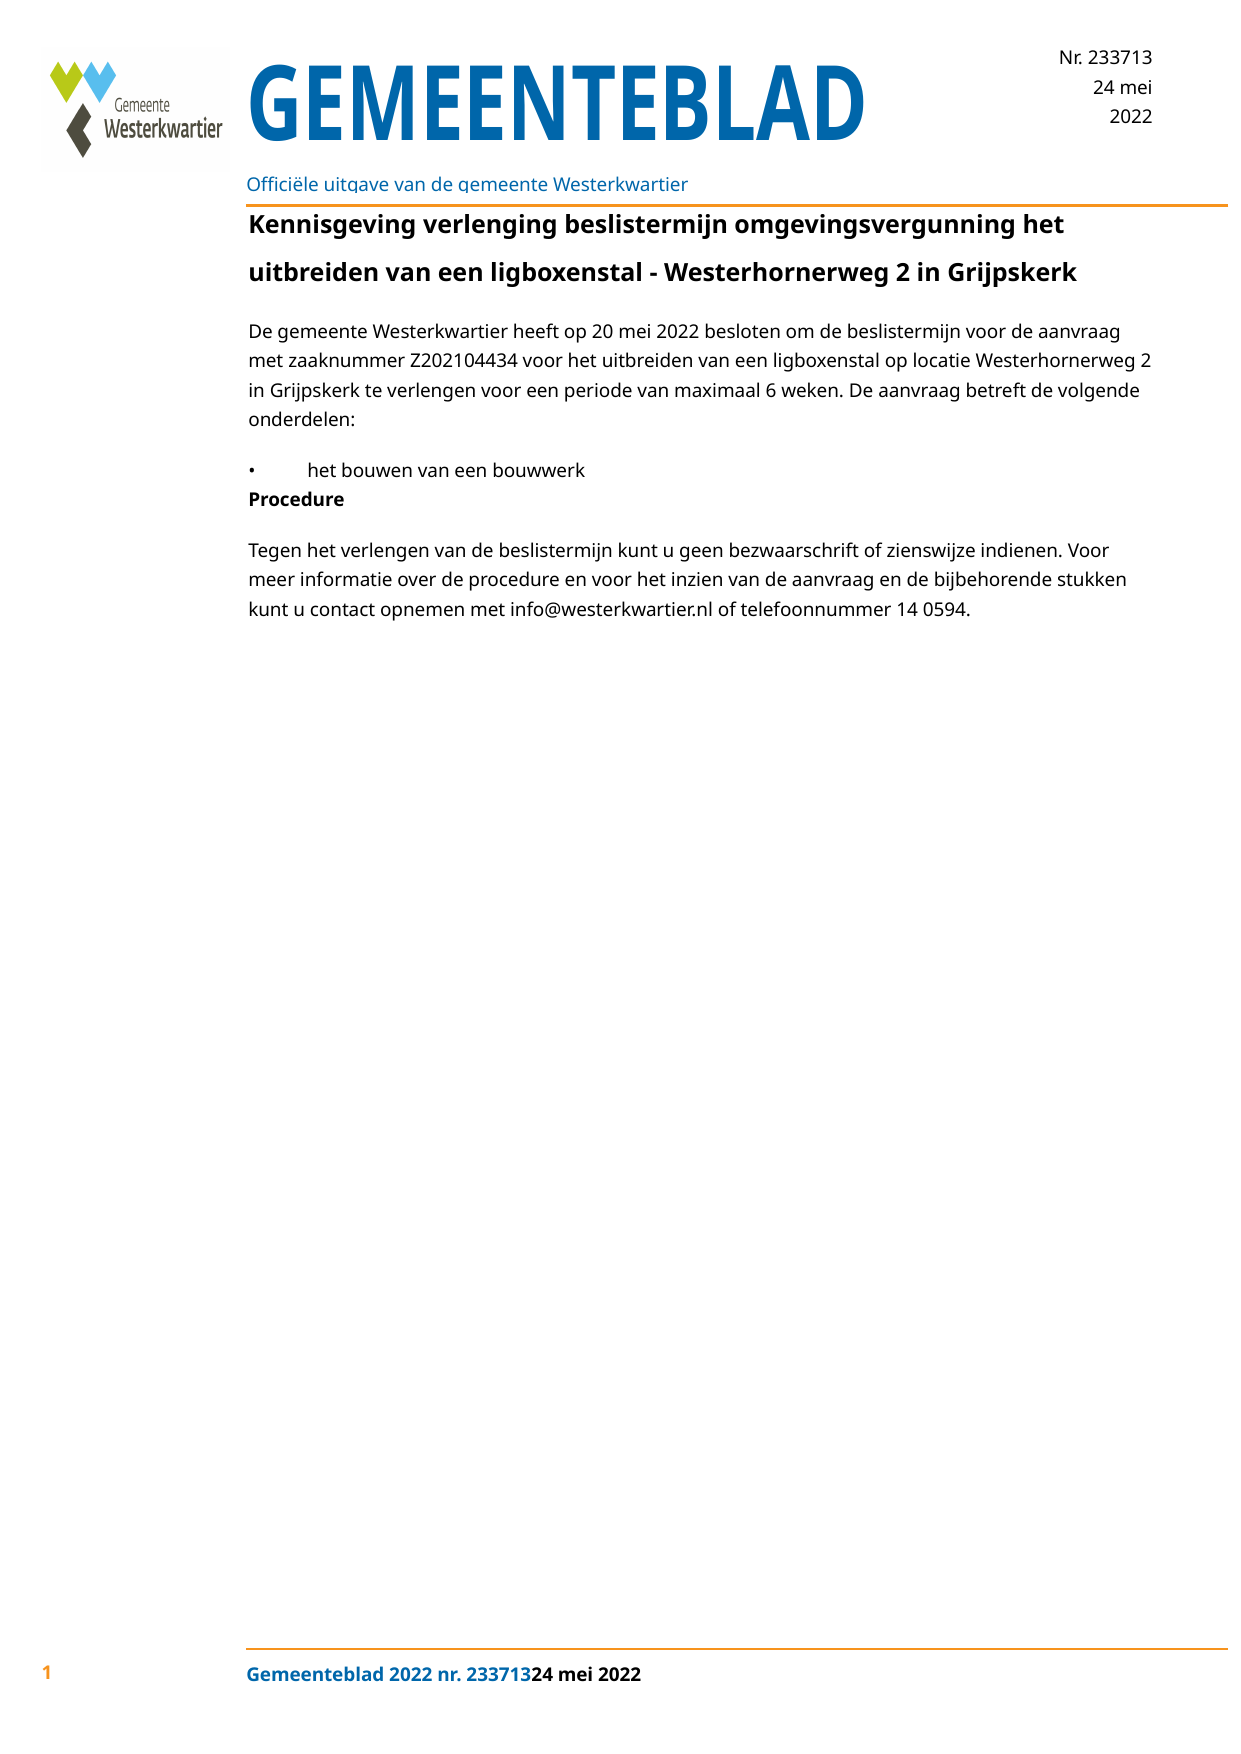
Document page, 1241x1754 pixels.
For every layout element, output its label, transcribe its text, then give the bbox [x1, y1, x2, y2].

text Tegen het verlengen van de beslistermijn kunt u geen bezwaarschrift of zienswijze indienen. Voor meer informatie over de procedure en voor het inzien van de aanvraag en de bijbehorende stukken kunt u contact opnemen met info@westerkwartier.nl of telefoonnummer 14 0594. [248, 537, 1152, 622]
list het bouwen van een bouwwerk [248, 457, 1152, 483]
picture [41, 47, 231, 172]
text De gemeente Westerkwartier heeft op 20 mei 2022 besloten om de beslistermijn voor de aanvraag met zaaknummer Z202104434 voor het uitbreiden van een ligboxenstal op locatie Westerhornerweg 2 in Grijpskerk te verlengen voor een periode van maximaal 6 weken. De aanvraag betreft de volgende onderdelen: [248, 318, 1152, 432]
text Procedure [248, 487, 1152, 512]
text Kennisgeving verlenging beslistermijn omgevingsvergunning het uitbreiden van een ligboxenstal - Westerhornerweg 2 in Grijpskerk [248, 207, 1152, 288]
